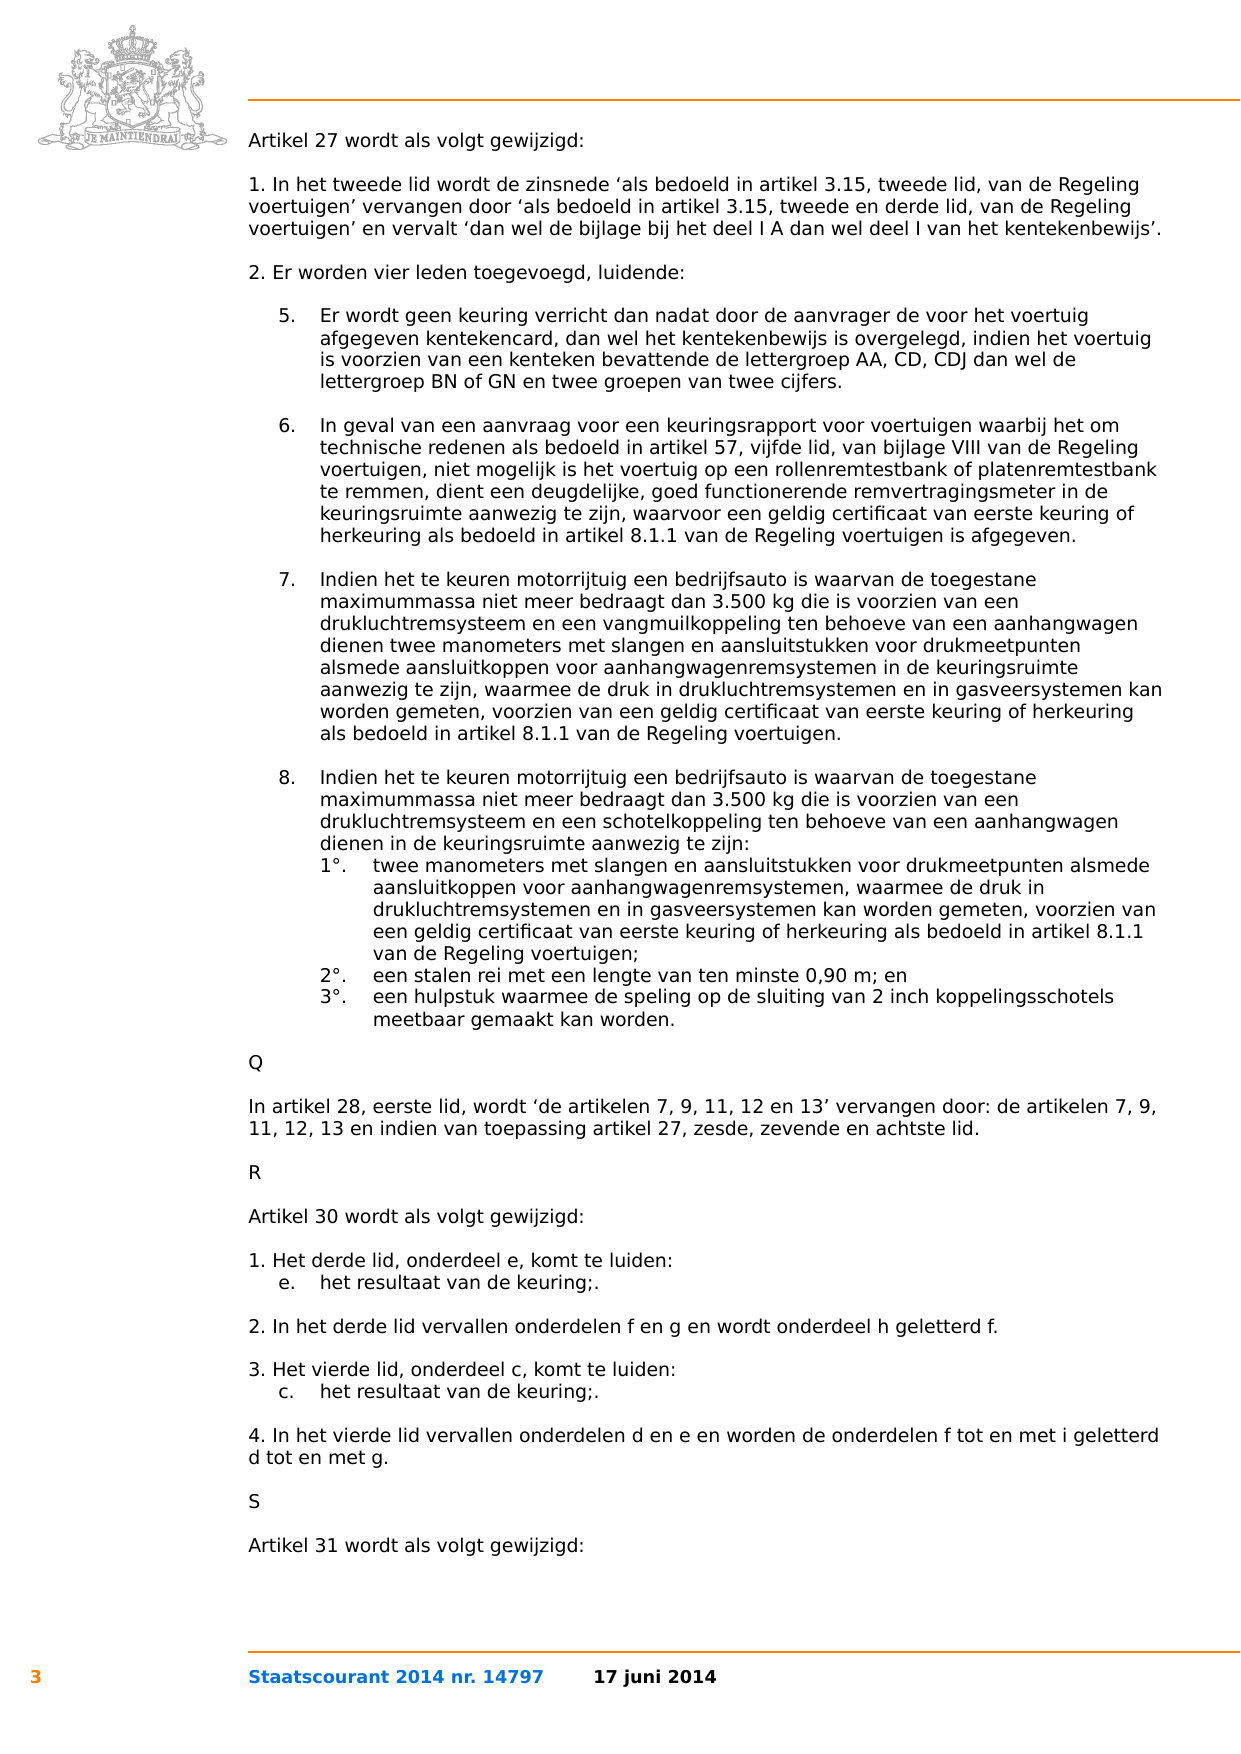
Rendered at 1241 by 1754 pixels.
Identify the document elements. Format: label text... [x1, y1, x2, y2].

text 7. Indien het te keuren motorrijtuig een bedrijfsauto is waarvan de toegestane maximummassa niet meer bedraagt dan 3.500 kg die is voorzien van een drukluchtremsysteem en een vangmuilkoppeling ten behoeve van een aanhangwagen dienen twee manometers met slangen en aansluitstukken voor drukmeetpunten alsmede aansluitkoppen voor aanhangwagenremsystemen in de keuringsruimte aanwezig te zijn, waarmee de druk in drukluchtremsystemen en in gasveersystemen kan worden gemeten, voorzien van een geldig certificaat van eerste keuring of herkeuring als bedoeld in artikel 8.1.1 van de Regeling voertuigen. [278, 569, 1163, 745]
text 2. Er worden vier leden toegevoegd, luidende: [248, 262, 1163, 283]
text 3. Het vierde lid, onderdeel c, komt te luiden: [248, 1359, 1163, 1381]
text 1. Het derde lid, onderdeel e, komt te luiden: [248, 1250, 1163, 1272]
text S [248, 1491, 1163, 1513]
text R [248, 1162, 1163, 1184]
text In artikel 28, eerste lid, wordt ‘de artikelen 7, 9, 11, 12 en 13’ vervangen door: de artikelen 7, 9, 11, 12, 13 en indien van toepassing artikel 27, zesde, zevende en achtste lid. [248, 1096, 1163, 1140]
text 3°. een hulpstuk waarmee de speling op de sluiting van 2 inch koppelingsschotels meetbaar gemaakt kan worden. [319, 986, 1163, 1030]
picture [38, 25, 227, 150]
text 2. In het derde lid vervallen onderdelen f en g en wordt onderdeel h geletterd f. [248, 1316, 1163, 1337]
text 4. In het vierde lid vervallen onderdelen d en e en worden de onderdelen f tot en met i geletterd d tot en met g. [248, 1425, 1163, 1469]
text Artikel 31 wordt als volgt gewijzigd: [248, 1535, 1163, 1557]
text Artikel 30 wordt als volgt gewijzigd: [248, 1206, 1163, 1228]
text Artikel 27 wordt als volgt gewijzigd: [248, 130, 1163, 152]
text c. het resultaat van de keuring;. [278, 1381, 1163, 1403]
text 5. Er wordt geen keuring verricht dan nadat door de aanvrager de voor het voertuig afgegeven kentekencard, dan wel het kentekenbewijs is overgelegd, indien het voertuig is voorzien van een kenteken bevattende de lettergroep AA, CD, CDJ dan wel de lettergroep BN of GN en twee groepen van twee cijfers. [278, 305, 1163, 393]
text 6. In geval van een aanvraag voor een keuringsrapport voor voertuigen waarbij het om technische redenen als bedoeld in artikel 57, vijfde lid, van bijlage VIII van de Regeling voertuigen, niet mogelijk is het voertuig op een rollenremtestbank of platenremtestbank te remmen, dient een deugdelijke, goed functionerende remvertragingsmeter in de keuringsruimte aanwezig te zijn, waarvoor een geldig certificaat van eerste keuring of herkeuring als bedoeld in artikel 8.1.1 van de Regeling voertuigen is afgegeven. [278, 415, 1163, 547]
text Q [248, 1052, 1163, 1074]
text e. het resultaat van de keuring;. [278, 1272, 1163, 1294]
text 2°. een stalen rei met een lengte van ten minste 0,90 m; en [319, 964, 1163, 986]
text 8. Indien het te keuren motorrijtuig een bedrijfsauto is waarvan de toegestane maximummassa niet meer bedraagt dan 3.500 kg die is voorzien van een drukluchtremsysteem en een schotelkoppeling ten behoeve van een aanhangwagen dienen in de keuringsruimte aanwezig te zijn: [278, 767, 1163, 854]
text 1. In het tweede lid wordt de zinsnede ‘als bedoeld in artikel 3.15, tweede lid, van de Regeling voertuigen’ vervangen door ‘als bedoeld in artikel 3.15, tweede en derde lid, van de Regeling voertuigen’ en vervalt ‘dan wel de bijlage bij het deel I A dan wel deel I van het kentekenbewijs’. [248, 174, 1163, 240]
text 1°. twee manometers met slangen en aansluitstukken voor drukmeetpunten alsmede aansluitkoppen voor aanhangwagenremsystemen, waarmee de druk in drukluchtremsystemen en in gasveersystemen kan worden gemeten, voorzien van een geldig certificaat van eerste keuring of herkeuring als bedoeld in artikel 8.1.1 van de Regeling voertuigen; [319, 854, 1163, 964]
